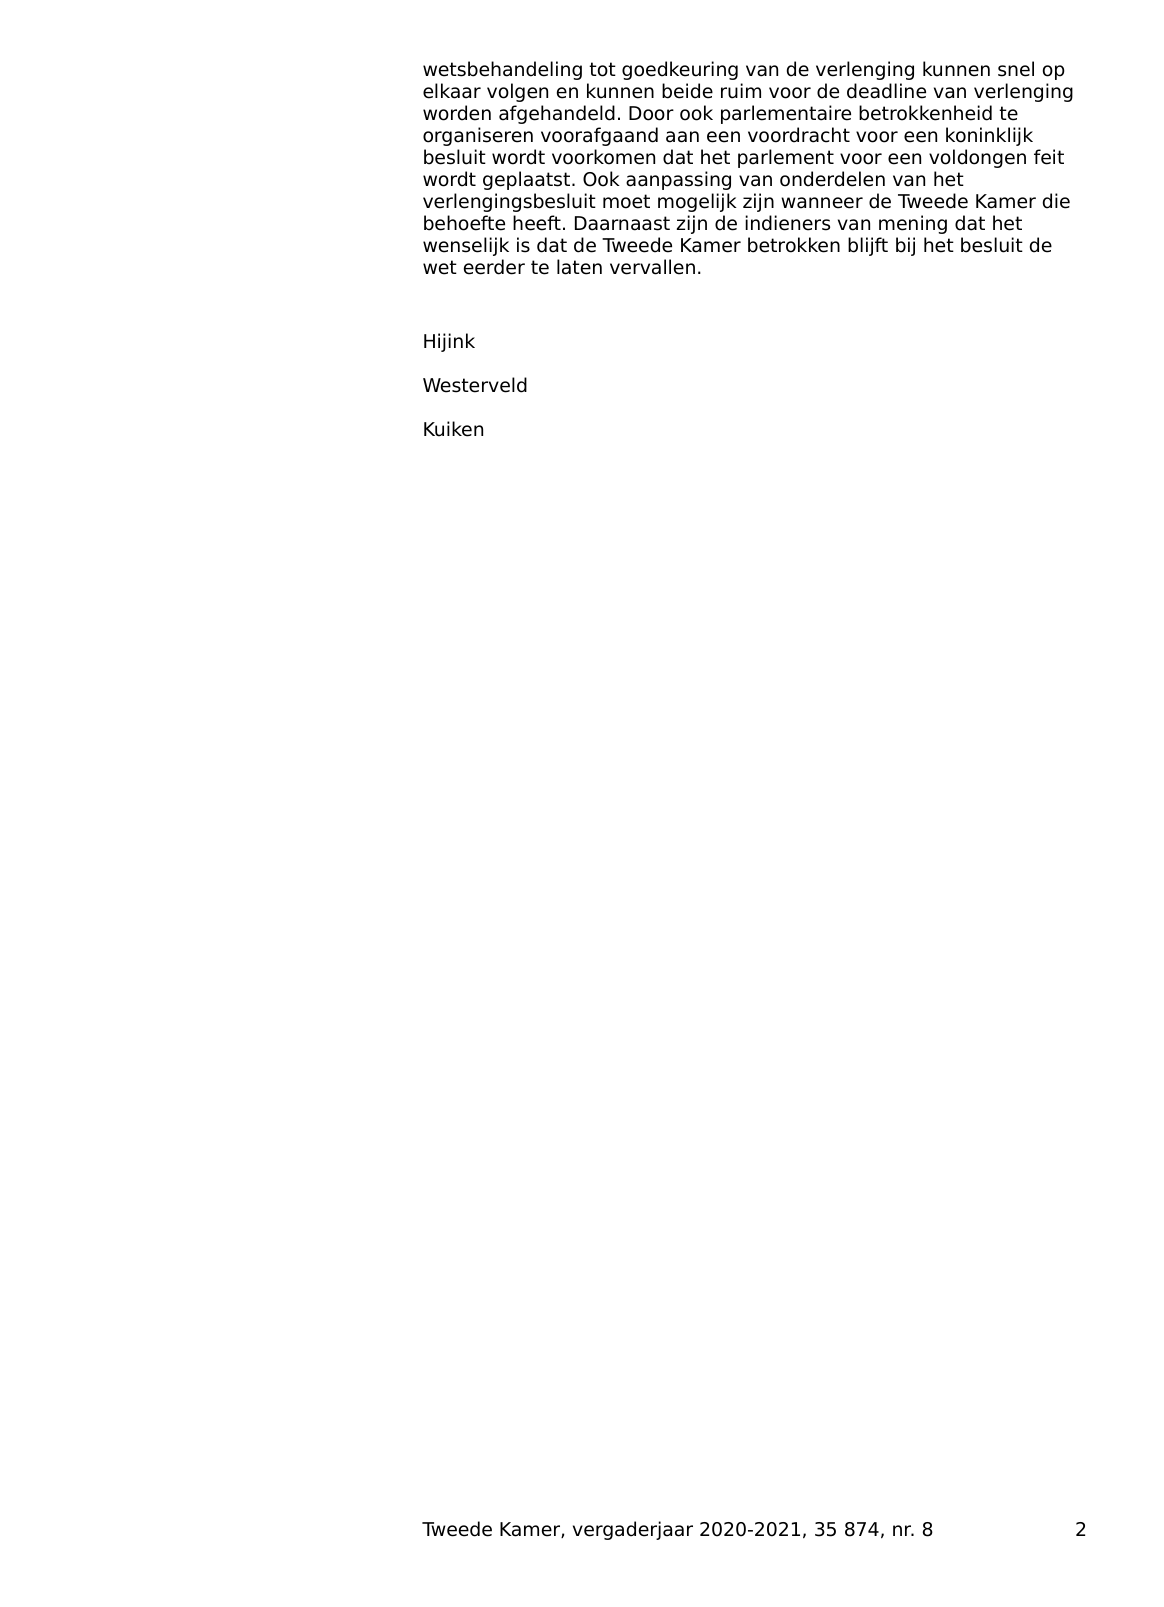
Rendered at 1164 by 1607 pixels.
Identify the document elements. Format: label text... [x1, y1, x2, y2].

text wetsbehandeling tot goedkeuring van de verlenging kunnen snel op elkaar volgen en kunnen beide ruim voor de deadline van verlenging worden afgehandeld. Door ook parlementaire betrokkenheid te organiseren voorafgaand aan een voordracht voor een koninklijk besluit wordt voorkomen dat het parlement voor een voldongen feit wordt geplaatst. Ook aanpassing van onderdelen van het verlengingsbesluit moet mogelijk zijn wanneer de Tweede Kamer die behoefte heeft. Daarnaast zijn de indieners van mening dat het wenselijk is dat de Tweede Kamer betrokken blijft bij het besluit de wet eerder te laten vervallen. [422, 59, 1087, 279]
text Hijink Westerveld Kuiken [422, 309, 1087, 441]
